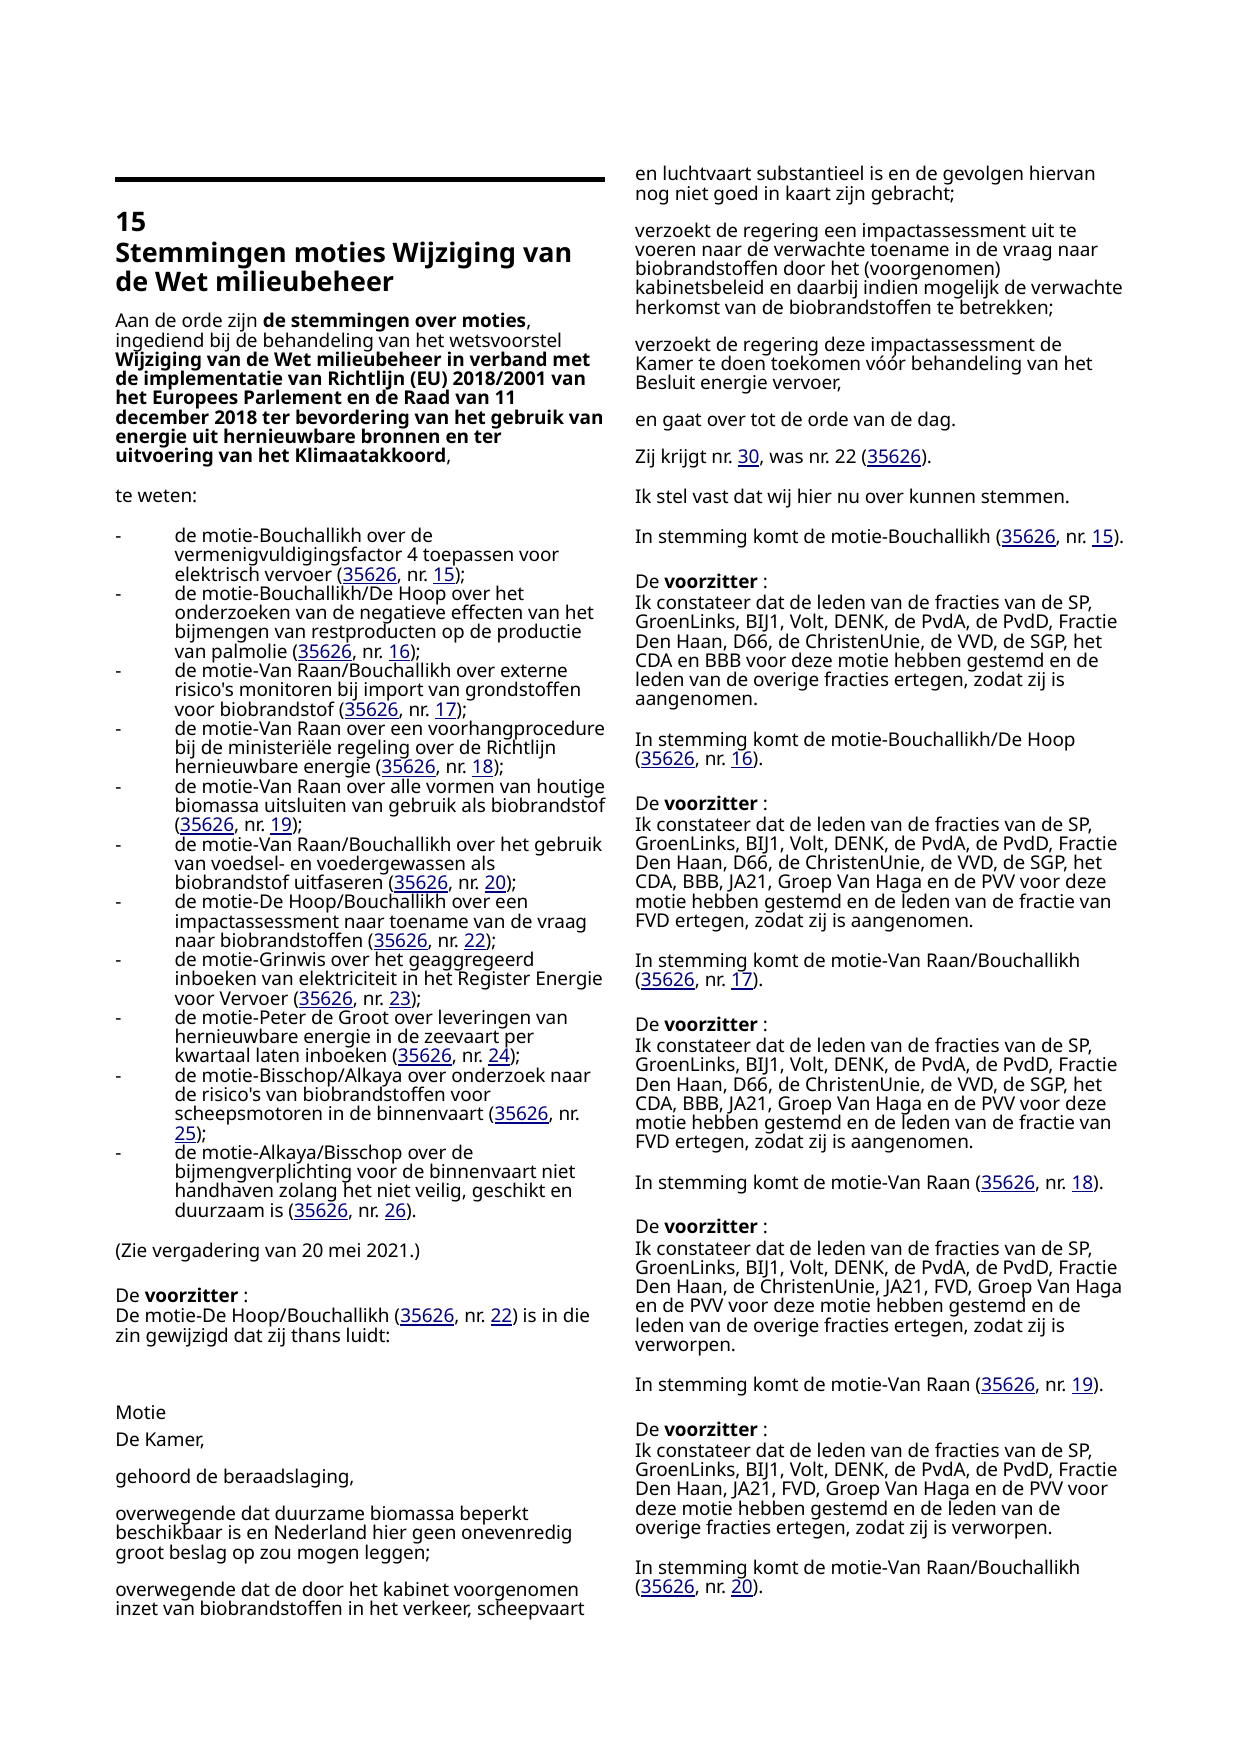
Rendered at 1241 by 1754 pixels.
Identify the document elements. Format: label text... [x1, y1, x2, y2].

list de motie-Alkaya/Bisschop over de bijmengverplichting voor de binnenvaart niet handhaven zolang het niet veilig, geschikt en duurzaam is (35626, nr. 26). [115, 1144, 605, 1221]
list de motie-De Hoop/Bouchallikh over een impactassessment naar toename van de vraag naar biobrandstoffen (35626, nr. 22); [115, 893, 605, 951]
text (Zie vergadering van 20 mei 2021.) [115, 1242, 605, 1261]
list de motie-Bouchallikh over de vermenigvuldigingsfactor 4 toepassen voor elektrisch vervoer (35626, nr. 15); [115, 527, 605, 585]
text Ik constateer dat de leden van de fracties van de SP, GroenLinks, BIJ1, Volt, DENK, de PvdA, de PvdD, Fractie Den Haan, de ChristenUnie, JA21, FVD, Groep Van Haga en de PVV voor deze motie hebben gestemd en de leden van de overige fracties ertegen, zodat zij is verworpen. [635, 1239, 1125, 1355]
text Motie [115, 1399, 605, 1425]
list de motie-Van Raan/Bouchallikh over het gebruik van voedsel- en voedergewassen als biobrandstof uitfaseren (35626, nr. 20); [115, 836, 605, 893]
text Ik constateer dat de leden van de fracties van de SP, GroenLinks, BIJ1, Volt, DENK, de PvdA, de PvdD, Fractie Den Haan, D66, de ChristenUnie, de VVD, de SGP, het CDA en BBB voor deze motie hebben gestemd en de leden van de overige fracties ertegen, zodat zij is aangenomen. [635, 594, 1125, 710]
text In stemming komt de motie-Van Raan (35626, nr. 18). [635, 1174, 1125, 1193]
text Aan de orde zijn de stemmingen over moties, ingediend bij de behandeling van het wetsvoorstel Wijziging van de Wet milieubeheer in verband met de implementatie van Richtlijn (EU) 2018/2001 van het Europees Parlement en de Raad van 11 december 2018 ter bevordering van het gebruik van energie uit hernieuwbare bronnen en ter uitvoering van het Klimaatakkoord, [115, 312, 605, 466]
text In stemming komt de motie-Bouchallikh (35626, nr. 15). [635, 528, 1125, 547]
text verzoekt de regering een impactassessment uit te voeren naar de verwachte toename in de vraag naar biobrandstoffen door het (voorgenomen) kabinetsbeleid en daarbij indien mogelijk de verwachte herkomst van de biobrandstoffen te betrekken; [635, 222, 1125, 318]
text De voorzitter : [115, 1282, 605, 1307]
text Ik constateer dat de leden van de fracties van de SP, GroenLinks, BIJ1, Volt, DENK, de PvdA, de PvdD, Fractie Den Haan, D66, de ChristenUnie, de VVD, de SGP, het CDA, BBB, JA21, Groep Van Haga en de PVV voor deze motie hebben gestemd en de leden van de fractie van FVD ertegen, zodat zij is aangenomen. [635, 816, 1125, 931]
text De voorzitter : [635, 568, 1125, 594]
list de motie-Grinwis over het geaggregeerd inboeken van elektriciteit in het Register Energie voor Vervoer (35626, nr. 23); [115, 951, 605, 1009]
text en luchtvaart substantieel is en de gevolgen hiervan nog niet goed in kaart zijn gebracht; [635, 165, 1125, 204]
text te weten: [115, 487, 605, 506]
list de motie-Peter de Groot over leveringen van hernieuwbare energie in de zeevaart per kwartaal laten inboeken (35626, nr. 24); [115, 1009, 605, 1067]
text Ik constateer dat de leden van de fracties van de SP, GroenLinks, BIJ1, Volt, DENK, de PvdA, de PvdD, Fractie Den Haan, JA21, FVD, Groep Van Haga en de PVV voor deze motie hebben gestemd en de leden van de overige fracties ertegen, zodat zij is verworpen. [635, 1442, 1125, 1538]
text verzoekt de regering deze impactassessment de Kamer te doen toekomen vóór behandeling van het Besluit energie vervoer, [635, 336, 1125, 393]
text De motie-De Hoop/Bouchallikh (35626, nr. 22) is in die zin gewijzigd dat zij thans luidt: [115, 1307, 605, 1346]
text overwegende dat de door het kabinet voorgenomen inzet van biobrandstoffen in het verkeer, scheepvaart [115, 1581, 605, 1619]
text Zij krijgt nr. 30, was nr. 22 (35626). [635, 448, 1125, 467]
text Ik constateer dat de leden van de fracties van de SP, GroenLinks, BIJ1, Volt, DENK, de PvdA, de PvdD, Fractie Den Haan, D66, de ChristenUnie, de VVD, de SGP, het CDA, BBB, JA21, Groep Van Haga en de PVV voor deze motie hebben gestemd en de leden van de fractie van FVD ertegen, zodat zij is aangenomen. [635, 1037, 1125, 1153]
text De voorzitter : [635, 1416, 1125, 1442]
text In stemming komt de motie-Van Raan/Bouchallikh (35626, nr. 17). [635, 952, 1125, 991]
list de motie-Bouchallikh/De Hoop over het onderzoeken van de negatieve effecten van het bijmengen van restproducten op de productie van palmolie (35626, nr. 16); [115, 585, 605, 662]
list de motie-Bisschop/Alkaya over onderzoek naar de risico's van biobrandstoffen voor scheepsmotoren in de binnenvaart (35626, nr. 25); [115, 1067, 605, 1144]
list de motie-Van Raan over een voorhangprocedure bij de ministeriële regeling over de Richtlijn hernieuwbare energie (35626, nr. 18); [115, 720, 605, 778]
text Stemmingen moties Wijziging van de Wet milieubeheer [115, 239, 605, 312]
text In stemming komt de motie-Van Raan (35626, nr. 19). [635, 1376, 1125, 1395]
list de motie-Van Raan/Bouchallikh over externe risico's monitoren bij import van grondstoffen voor biobrandstof (35626, nr. 17); [115, 662, 605, 720]
text 15 [115, 203, 605, 239]
text De Kamer, [115, 1431, 605, 1450]
text gehoord de beraadslaging, [115, 1468, 605, 1487]
text In stemming komt de motie-Van Raan/Bouchallikh (35626, nr. 20). [635, 1559, 1125, 1597]
text Ik stel vast dat wij hier nu over kunnen stemmen. [635, 488, 1125, 507]
list de motie-Van Raan over alle vormen van houtige biomassa uitsluiten van gebruik als biobrandstof (35626, nr. 19); [115, 778, 605, 836]
text In stemming komt de motie-Bouchallikh/De Hoop (35626, nr. 16). [635, 731, 1125, 769]
text De voorzitter : [635, 1214, 1125, 1239]
text De voorzitter : [635, 1011, 1125, 1037]
text De voorzitter : [635, 790, 1125, 816]
text overwegende dat duurzame biomassa beperkt beschikbaar is en Nederland hier geen onevenredig groot beslag op zou mogen leggen; [115, 1505, 605, 1563]
text en gaat over tot de orde van de dag. [635, 411, 1125, 430]
